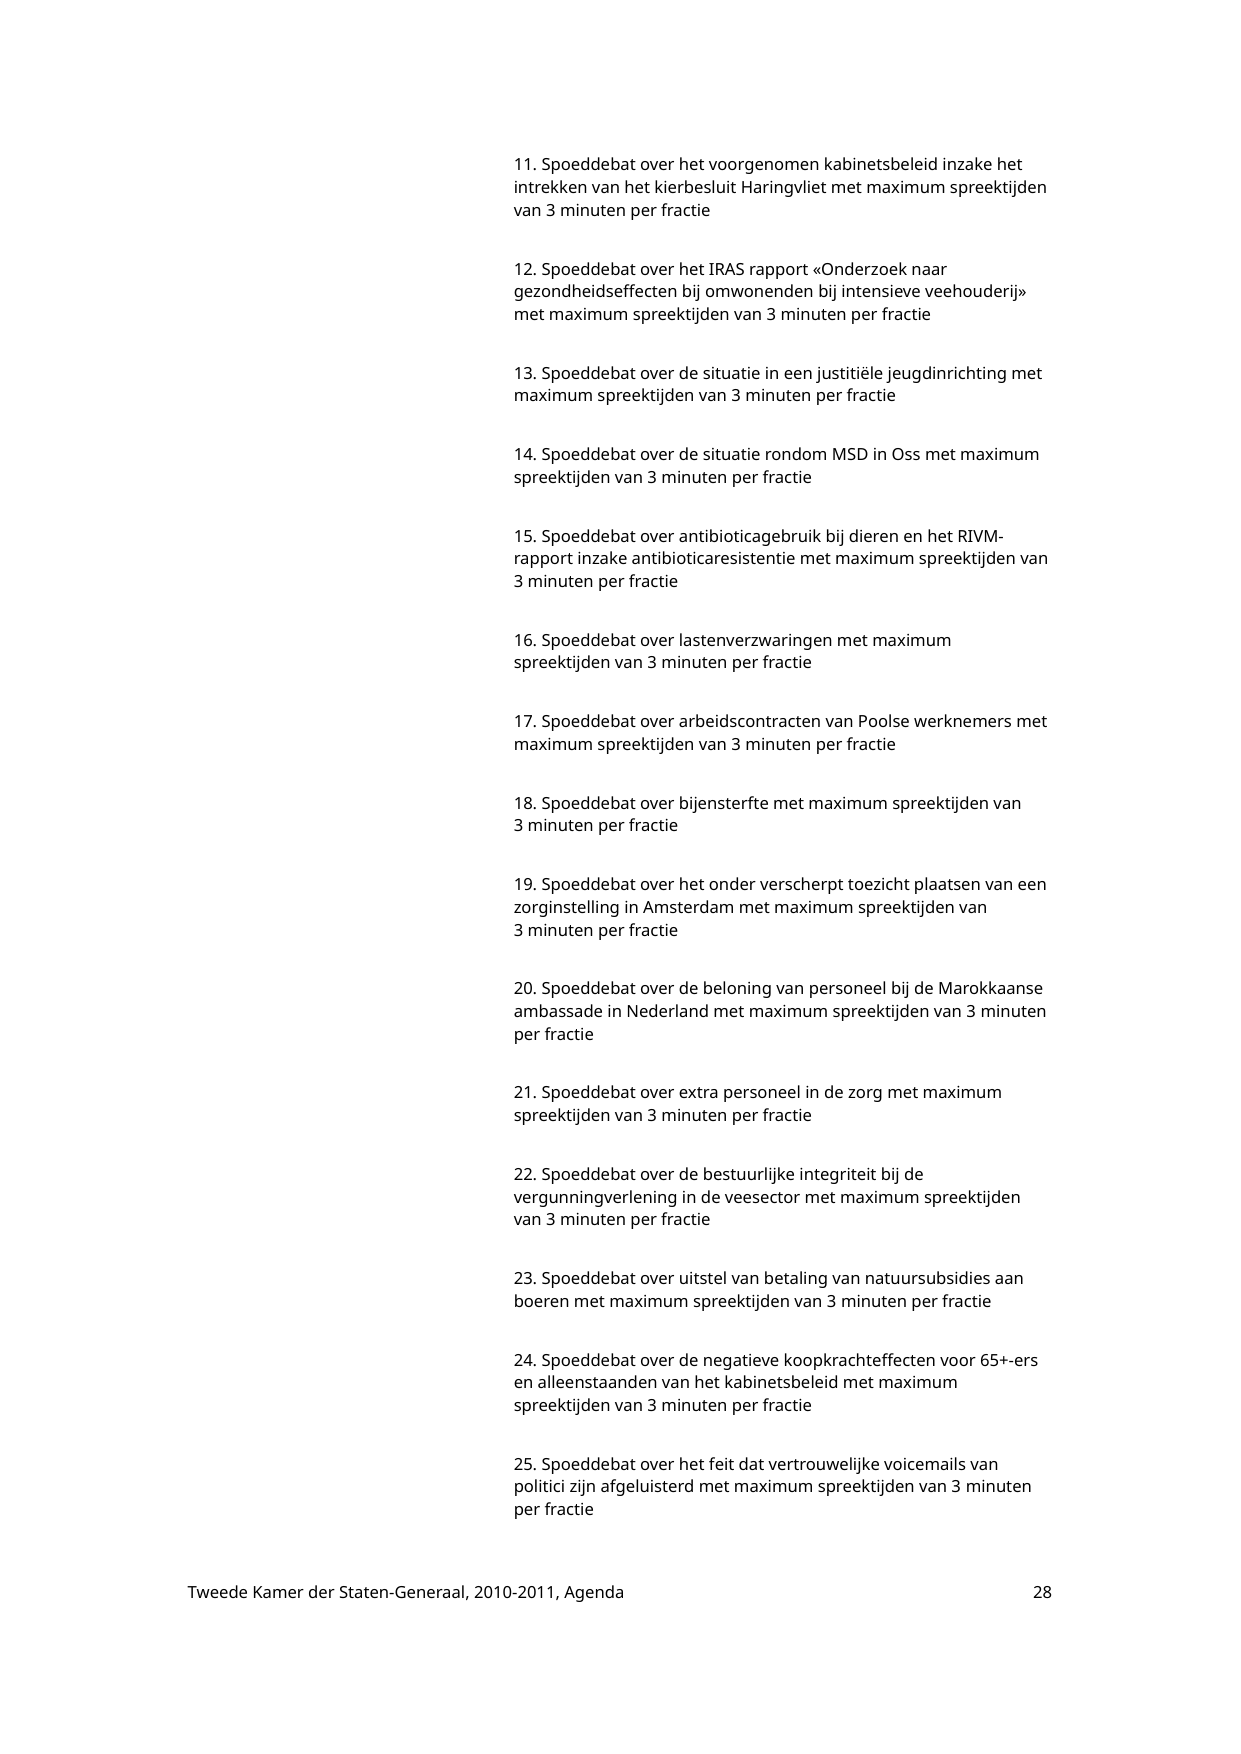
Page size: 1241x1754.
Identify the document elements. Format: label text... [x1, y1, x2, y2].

table_cell [188, 870, 490, 974]
table_cell [490, 870, 510, 974]
table_cell [490, 1264, 510, 1345]
table_cell 16. Spoeddebat over lastenverzwaringen met maximum spreektijden van 3 minuten per fractie [510, 625, 1053, 707]
table_cell 20. Spoeddebat over de beloning van personeel bij de Marokkaanse ambassade in Nederland met maximum spreektijden van 3 minuten per fractie [510, 974, 1053, 1078]
table_cell 21. Spoeddebat over extra personeel in de zorg met maximum spreektijden van 3 minuten per fractie [510, 1078, 1053, 1159]
table_cell [188, 707, 490, 788]
table_cell 18. Spoeddebat over bijensterfte met maximum spreektijden van 3 minuten per fractie [510, 788, 1053, 870]
table_cell [188, 1264, 490, 1345]
table_cell [188, 150, 490, 254]
table_cell 23. Spoeddebat over uitstel van betaling van natuursubsidies aan boeren met maximum spreektijden van 3 minuten per fractie [510, 1264, 1053, 1345]
table_cell 19. Spoeddebat over het onder verscherpt toezicht plaatsen van een zorginstelling in Amsterdam met maximum spreektijden van 3 minuten per fractie [510, 870, 1053, 974]
table_cell 13. Spoeddebat over de situatie in een justitiële jeugdinrichting met maximum spreektijden van 3 minuten per fractie [510, 358, 1053, 440]
table_cell [188, 254, 490, 358]
table_cell 12. Spoeddebat over het IRAS rapport «Onderzoek naar gezondheidseffecten bij omwonenden bij intensieve veehouderij» met maximum spreektijden van 3 minuten per fractie [510, 254, 1053, 358]
table_cell [490, 1449, 510, 1524]
table_cell 22. Spoeddebat over de bestuurlijke integriteit bij de vergunningverlening in de veesector met maximum spreektijden van 3 minuten per fractie [510, 1160, 1053, 1264]
table_cell 11. Spoeddebat over het voorgenomen kabinetsbeleid inzake het intrekken van het kierbesluit Haringvliet met maximum spreektijden van 3 minuten per fractie [510, 150, 1053, 254]
table_cell [490, 1078, 510, 1159]
table_cell [188, 974, 490, 1078]
table_cell [490, 707, 510, 788]
table_cell [188, 1078, 490, 1159]
table_cell [490, 521, 510, 625]
table_cell [490, 974, 510, 1078]
table_cell [188, 358, 490, 440]
table_cell 24. Spoeddebat over de negatieve koopkrachteffecten voor 65+-ers en alleenstaanden van het kabinetsbeleid met maximum spreektijden van 3 minuten per fractie [510, 1345, 1053, 1449]
table_cell [188, 788, 490, 870]
table_cell [188, 1345, 490, 1449]
table_cell 17. Spoeddebat over arbeidscontracten van Poolse werknemers met maximum spreektijden van 3 minuten per fractie [510, 707, 1053, 788]
table_cell [490, 150, 510, 254]
table_cell [490, 1160, 510, 1264]
table_cell 25. Spoeddebat over het feit dat vertrouwelijke voicemails van politici zijn afgeluisterd met maximum spreektijden van 3 minuten per fractie [510, 1449, 1053, 1524]
table_cell [188, 440, 490, 521]
table_cell [490, 788, 510, 870]
table_cell [188, 1449, 490, 1524]
table_cell [188, 625, 490, 707]
table_cell [490, 254, 510, 358]
table_cell [188, 521, 490, 625]
table_cell [188, 1160, 490, 1264]
table_cell [490, 625, 510, 707]
table_cell [490, 358, 510, 440]
table_cell [490, 1345, 510, 1449]
table_cell [490, 440, 510, 521]
table_cell 15. Spoeddebat over antibioticagebruik bij dieren en het RIVM-rapport inzake antibioticaresistentie met maximum spreektijden van 3 minuten per fractie [510, 521, 1053, 625]
table_cell 14. Spoeddebat over de situatie rondom MSD in Oss met maximum spreektijden van 3 minuten per fractie [510, 440, 1053, 521]
